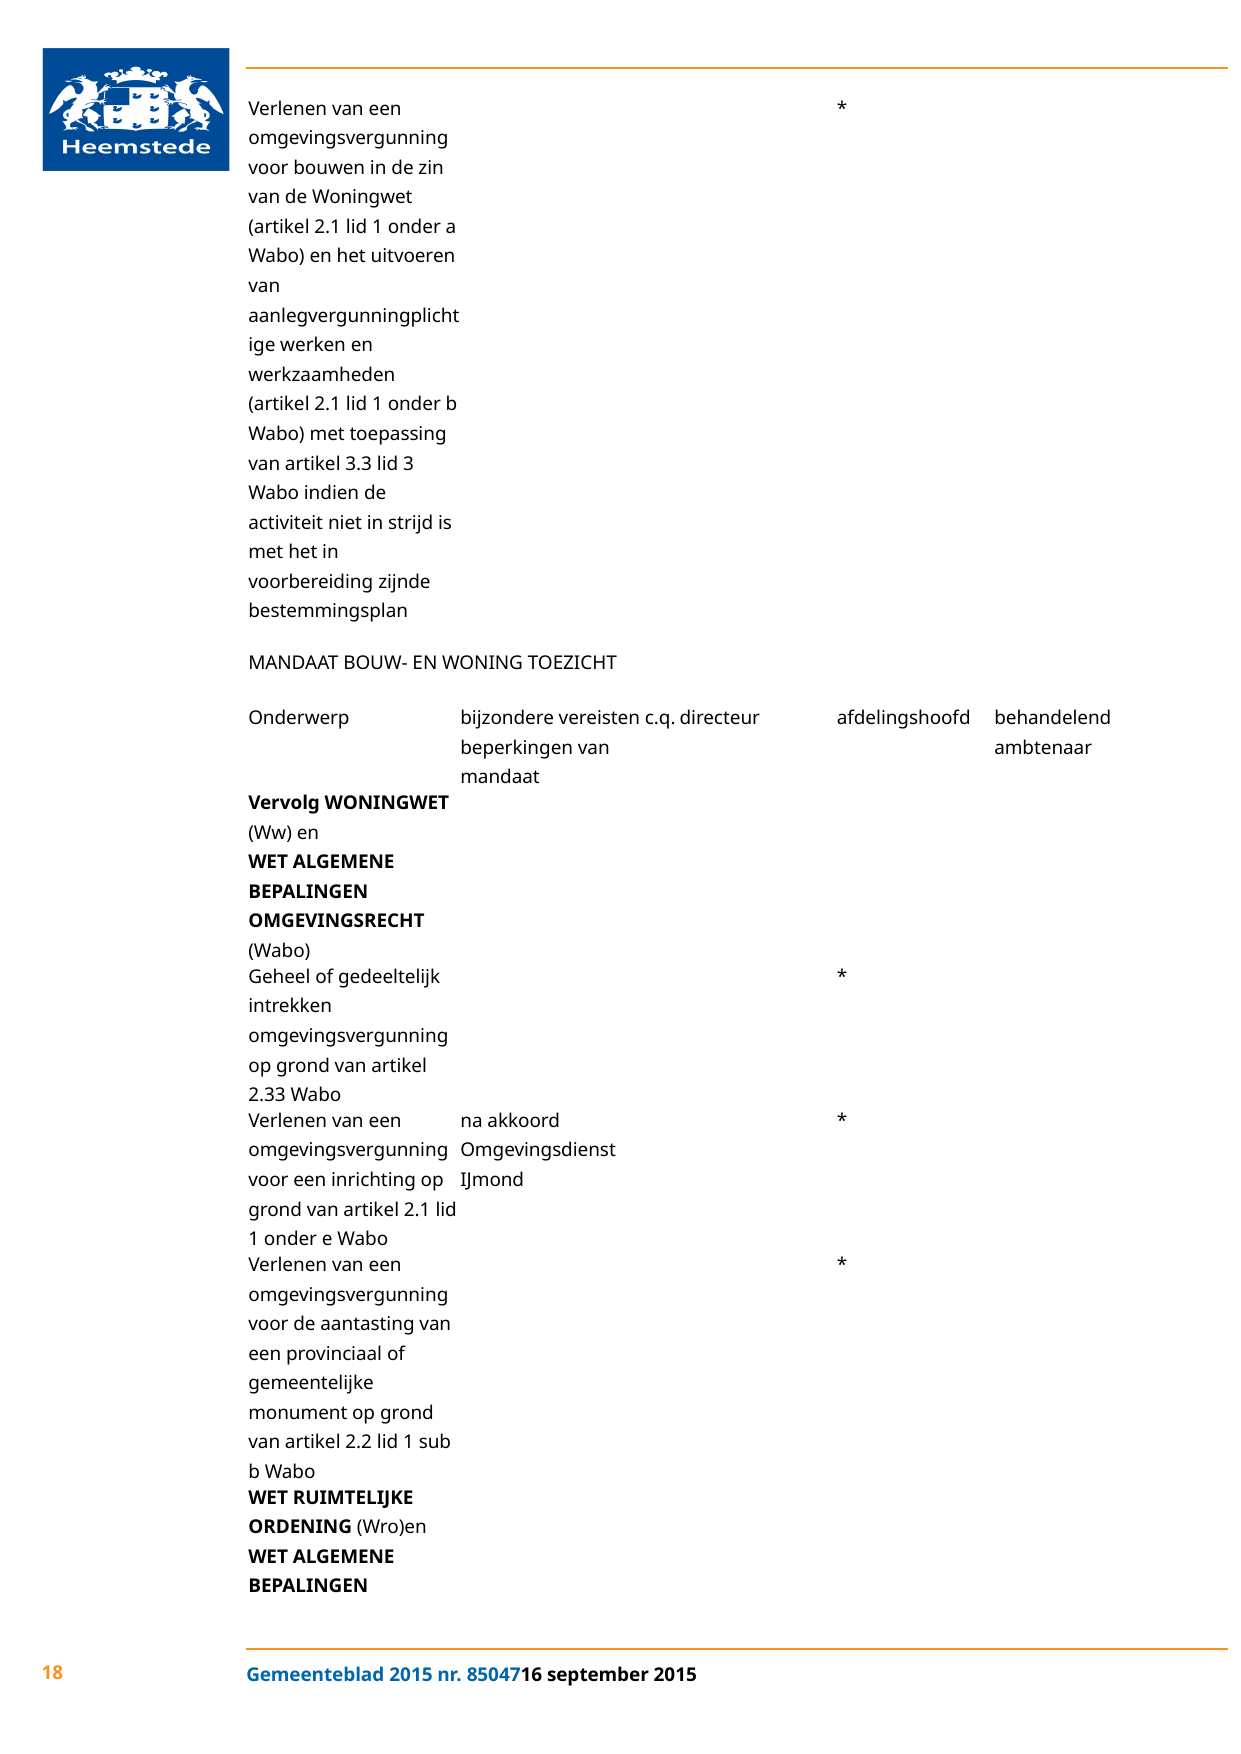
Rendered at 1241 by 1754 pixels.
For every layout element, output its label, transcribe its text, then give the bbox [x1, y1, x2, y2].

table_cell [837, 789, 994, 963]
table_cell Verlenen van een omgevingsvergunning voor een inrichting op grond van artikel 2.1 lid 1 onder e Wabo [248, 1107, 460, 1251]
table_cell [679, 789, 837, 963]
table_cell na akkoord Omgevingsdienst IJmond [460, 1107, 679, 1251]
table_cell [994, 963, 1152, 1107]
table_cell [994, 1107, 1152, 1251]
table_cell [679, 1107, 837, 1251]
table_cell Vervolg WONINGWET (Ww) en WET ALGEMENE BEPALINGEN OMGEVINGSRECHT (Wabo) [248, 789, 460, 963]
table_header behandelend ambtenaar [994, 705, 1152, 789]
table_header afdelingshoofd [837, 705, 994, 789]
table_cell [460, 1251, 679, 1484]
table_cell [679, 963, 837, 1107]
table_cell [460, 789, 679, 963]
table_cell * [837, 1107, 994, 1251]
table_cell [994, 1484, 1152, 1598]
table_cell [679, 1484, 837, 1598]
table_cell Verlenen van een omgevingsvergunning voor bouwen in de zin van de Woningwet (artikel 2.1 lid 1 onder a Wabo) en het uitvoeren van aanlegvergunningplichtige werken en werkzaamheden (artikel 2.1 lid 1 onder b Wabo) met toepassing van artikel 3.3 lid 3 Wabo indien de activiteit niet in strijd is met het in voorbereiding zijnde bestemmingsplan [248, 95, 460, 623]
table_cell WET RUIMTELIJKE ORDENING (Wro)en WET ALGEMENE BEPALINGEN [248, 1484, 460, 1598]
table_cell Verlenen van een omgevingsvergunning voor de aantasting van een provinciaal of gemeentelijke monument op grond van artikel 2.2 lid 1 sub b Wabo [248, 1251, 460, 1484]
table_cell [837, 1484, 994, 1598]
table_header directeur [679, 705, 837, 789]
table_cell [460, 1484, 679, 1598]
table_cell * [837, 95, 994, 623]
table_cell [994, 1251, 1152, 1484]
text MANDAAT BOUW- EN WONING TOEZICHT [248, 649, 1152, 675]
table_cell * [837, 1251, 994, 1484]
table_header bijzondere vereisten c.q. beperkingen van mandaat [460, 705, 679, 789]
table_header Onderwerp [248, 705, 460, 789]
table_cell [679, 1251, 837, 1484]
table_cell [460, 963, 679, 1107]
table_cell [994, 789, 1152, 963]
table_cell [679, 95, 837, 623]
table_cell [994, 95, 1152, 623]
table_cell [460, 95, 679, 623]
table_cell * [837, 963, 994, 1107]
table_cell Geheel of gedeeltelijk intrekken omgevingsvergunning op grond van artikel 2.33 Wabo [248, 963, 460, 1107]
picture [41, 47, 231, 172]
